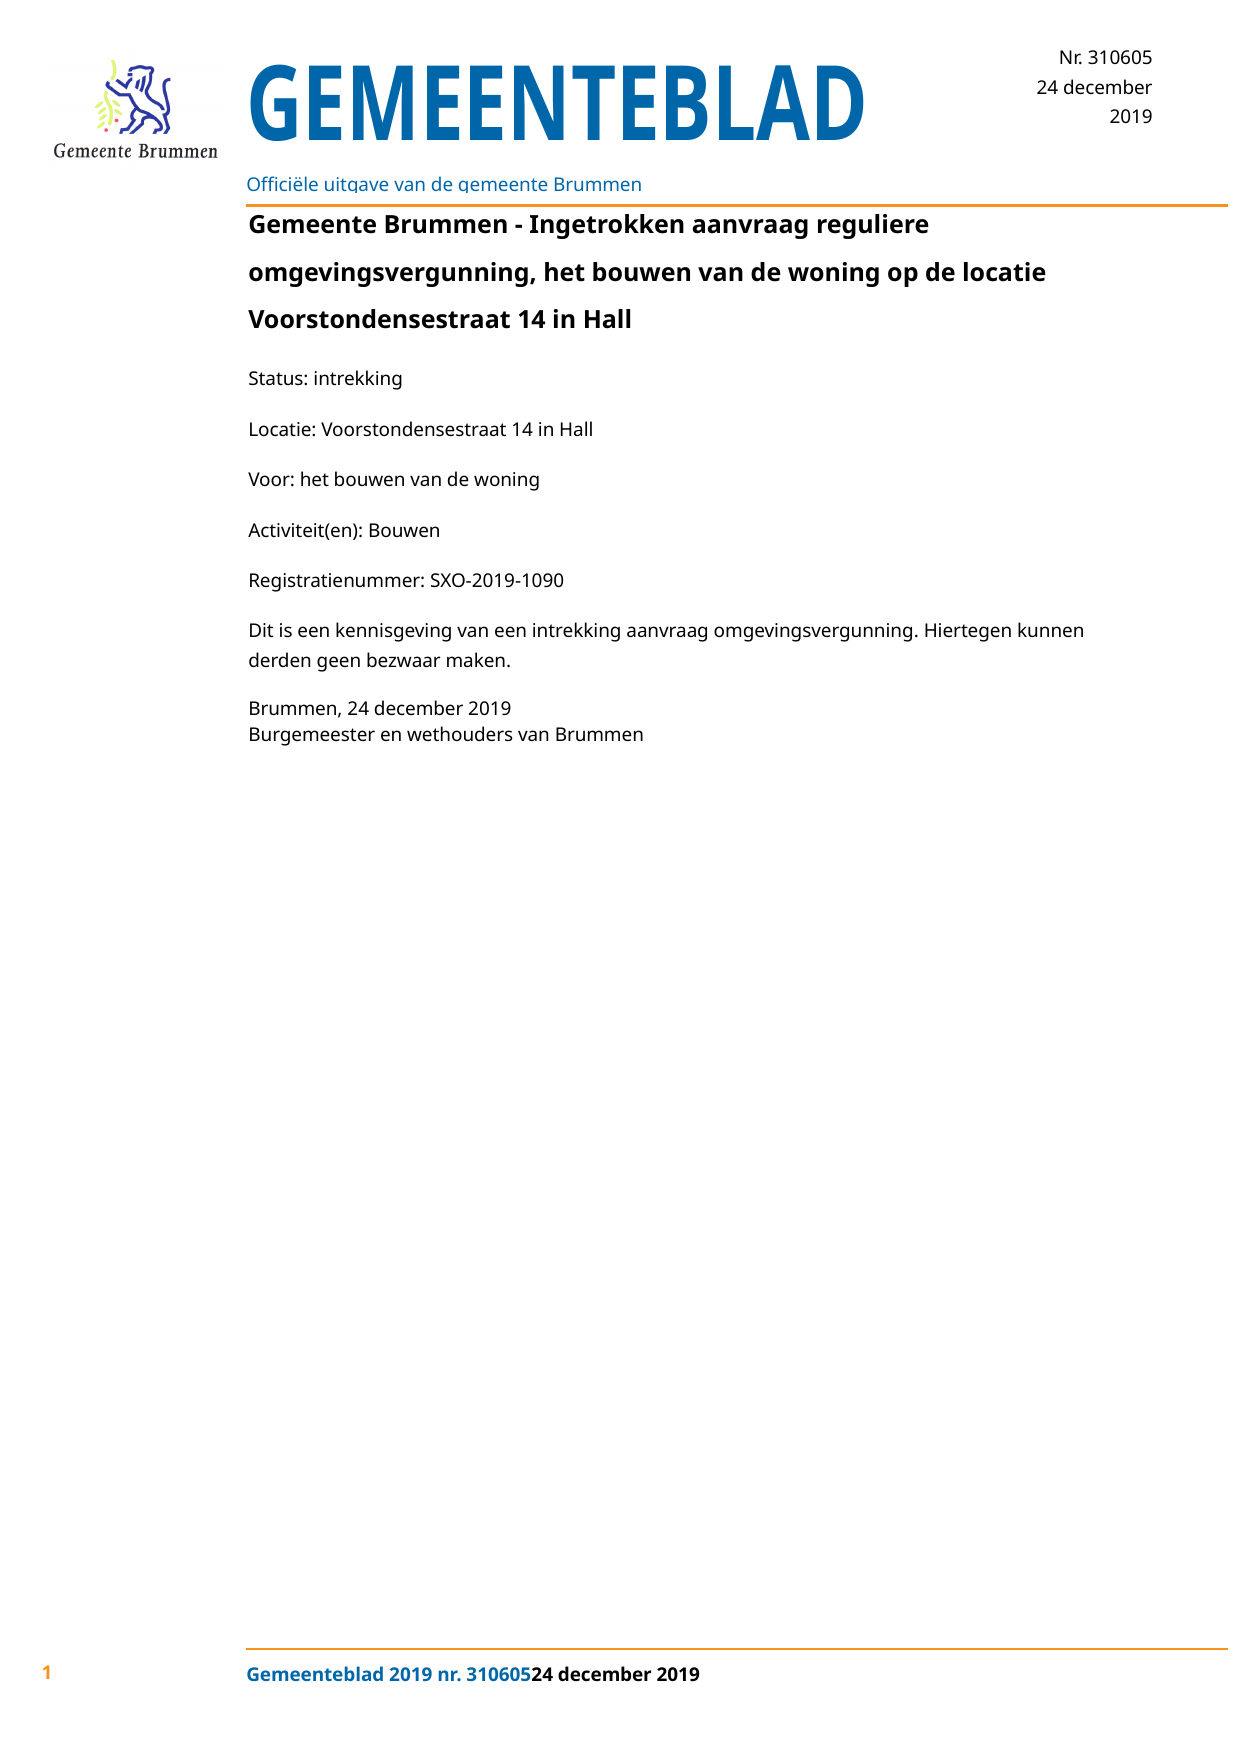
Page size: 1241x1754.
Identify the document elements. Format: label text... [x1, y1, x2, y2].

text Burgemeester en wethouders van Brummen [248, 721, 1152, 746]
picture [41, 47, 231, 172]
text Brummen, 24 december 2019 [248, 695, 1152, 721]
text Gemeente Brummen - Ingetrokken aanvraag reguliere omgevingsvergunning, het bouwen van de woning op de locatie Voorstondensestraat 14 in Hall [248, 207, 1152, 336]
text Locatie: Voorstondensestraat 14 in Hall [248, 416, 1152, 442]
text Registratienummer: SXO-2019-1090 [248, 567, 1152, 593]
text Status: intrekking [248, 366, 1152, 391]
text Activiteit(en): Bouwen [248, 517, 1152, 542]
text Voor: het bouwen van de woning [248, 466, 1152, 492]
text Dit is een kennisgeving van een intrekking aanvraag omgevingsvergunning. Hiertegen kunnen derden geen bezwaar maken. [248, 618, 1152, 673]
